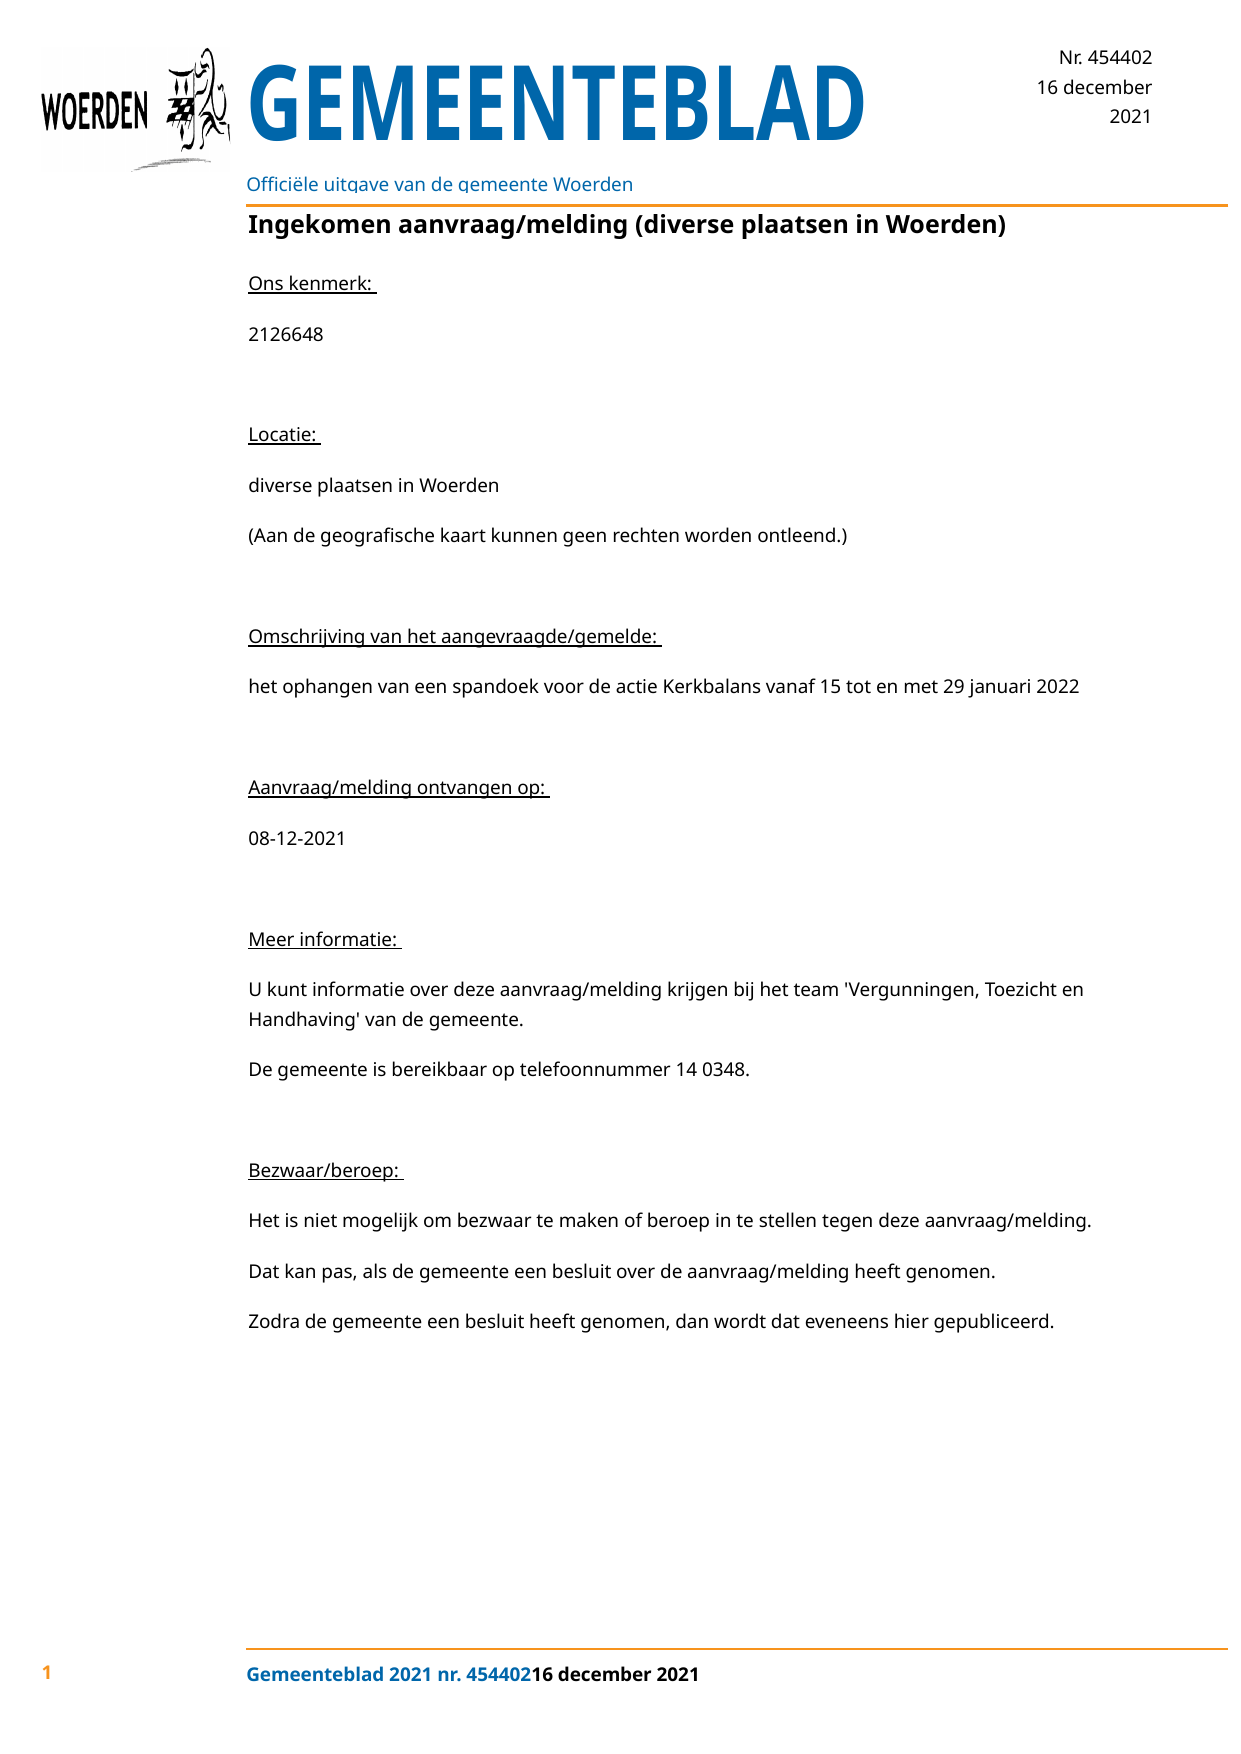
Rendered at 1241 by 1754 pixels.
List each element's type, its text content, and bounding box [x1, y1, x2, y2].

text Aanvraag/melding ontvangen op: [248, 774, 1152, 800]
text 08-12-2021 [248, 825, 1152, 851]
text (Aan de geografische kaart kunnen geen rechten worden ontleend.) [248, 522, 1152, 548]
text het ophangen van een spandoek voor de actie Kerkbalans vanaf 15 tot en met 29 januari 2022 [248, 674, 1152, 699]
text diverse plaatsen in Woerden [248, 472, 1152, 498]
picture [41, 47, 231, 172]
text Omschrijving van het aangevraagde/gemelde: [248, 623, 1152, 649]
text Meer informatie: [248, 926, 1152, 951]
text Locatie: [248, 422, 1152, 447]
text Het is niet mogelijk om bezwaar te maken of beroep in te stellen tegen deze aanvraag/melding. [248, 1207, 1152, 1233]
text Bezwaar/beroep: [248, 1157, 1152, 1183]
text U kunt informatie over deze aanvraag/melding krijgen bij het team 'Vergunningen, Toezicht en Handhaving' van de gemeente. [248, 976, 1152, 1031]
text Ingekomen aanvraag/melding (diverse plaatsen in Woerden) [248, 207, 1152, 241]
text Ons kenmerk: [248, 270, 1152, 296]
text 2126648 [248, 321, 1152, 346]
text Dat kan pas, als de gemeente een besluit over de aanvraag/melding heeft genomen. [248, 1258, 1152, 1283]
text Zodra de gemeente een besluit heeft genomen, dan wordt dat eveneens hier gepubliceerd. [248, 1308, 1152, 1334]
text De gemeente is bereikbaar op telefoonnummer 14 0348. [248, 1056, 1152, 1082]
